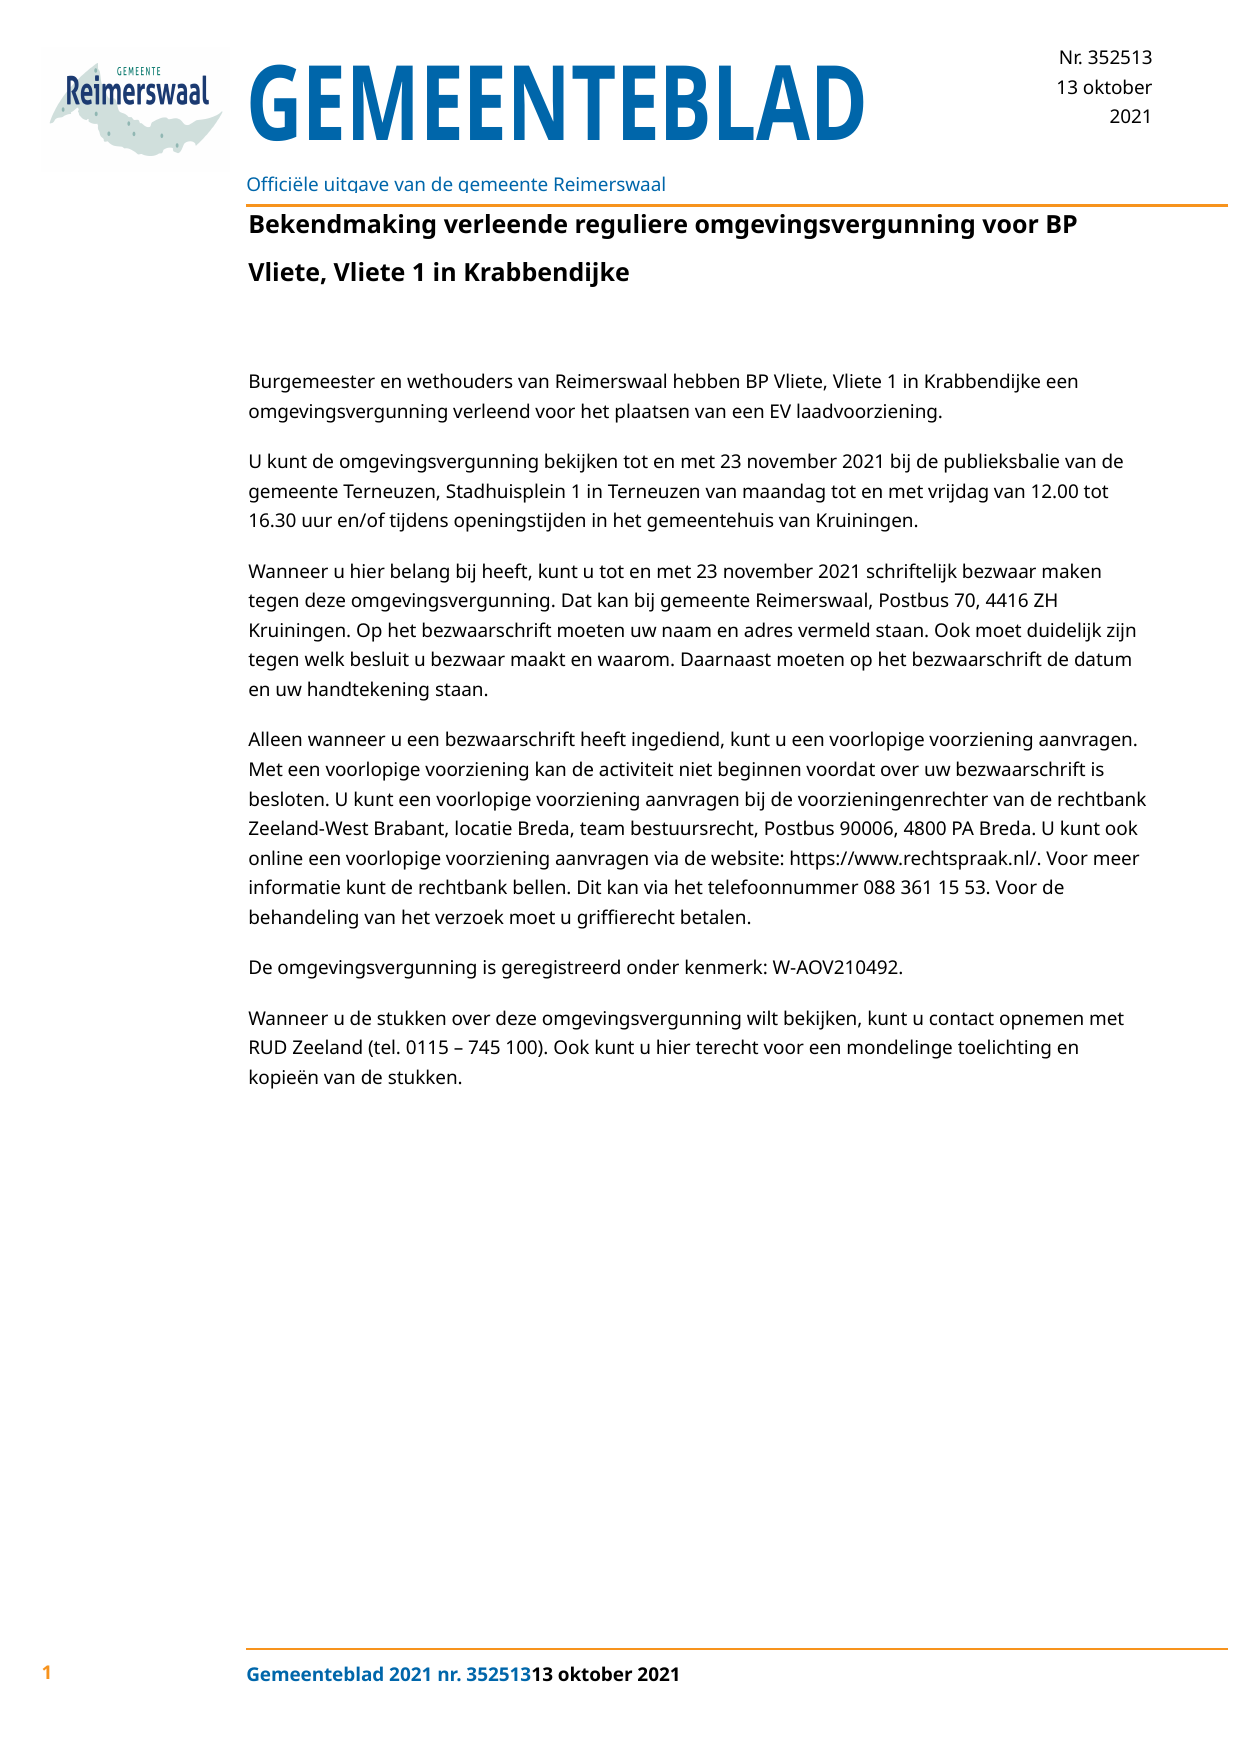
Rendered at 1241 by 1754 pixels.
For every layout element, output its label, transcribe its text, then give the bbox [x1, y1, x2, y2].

text De omgevingsvergunning is geregistreerd onder kenmerk: W-AOV210492. [248, 954, 1152, 980]
text Alleen wanneer u een bezwaarschrift heeft ingediend, kunt u een voorlopige voorziening aanvragen. Met een voorlopige voorziening kan de activiteit niet beginnen voordat over uw bezwaarschrift is besloten. U kunt een voorlopige voorziening aanvragen bij de voorzieningenrechter van de rechtbank Zeeland-West Brabant, locatie Breda, team bestuursrecht, Postbus 90006, 4800 PA Breda. U kunt ook online een voorlopige voorziening aanvragen via de website: https://www.rechtspraak.nl/. Voor meer informatie kunt de rechtbank bellen. Dit kan via het telefoonnummer 088 361 15 53. Voor de behandeling van het verzoek moet u griffierecht betalen. [248, 727, 1152, 930]
text Burgemeester en wethouders van Reimerswaal hebben BP Vliete, Vliete 1 in Krabbendijke een omgevingsvergunning verleend voor het plaatsen van een EV laadvoorziening. [248, 368, 1152, 424]
text Wanneer u de stukken over deze omgevingsvergunning wilt bekijken, kunt u contact opnemen met RUD Zeeland (tel. 0115 – 745 100). Ook kunt u hier terecht voor een mondelinge toelichting en kopieën van de stukken. [248, 1005, 1152, 1090]
text U kunt de omgevingsvergunning bekijken tot en met 23 november 2021 bij de publieksbalie van de gemeente Terneuzen, Stadhuisplein 1 in Terneuzen van maandag tot en met vrijdag van 12.00 tot 16.30 uur en/of tijdens openingstijden in het gemeentehuis van Kruiningen. [248, 448, 1152, 533]
text Bekendmaking verleende reguliere omgevingsvergunning voor BP Vliete, Vliete 1 in Krabbendijke [248, 207, 1152, 288]
text Wanneer u hier belang bij heeft, kunt u tot en met 23 november 2021 schriftelijk bezwaar maken tegen deze omgevingsvergunning. Dat kan bij gemeente Reimerswaal, Postbus 70, 4416 ZH Kruiningen. Op het bezwaarschrift moeten uw naam en adres vermeld staan. Ook moet duidelijk zijn tegen welk besluit u bezwaar maakt en waarom. Daarnaast moeten op het bezwaarschrift de datum en uw handtekening staan. [248, 558, 1152, 702]
picture [41, 47, 231, 172]
